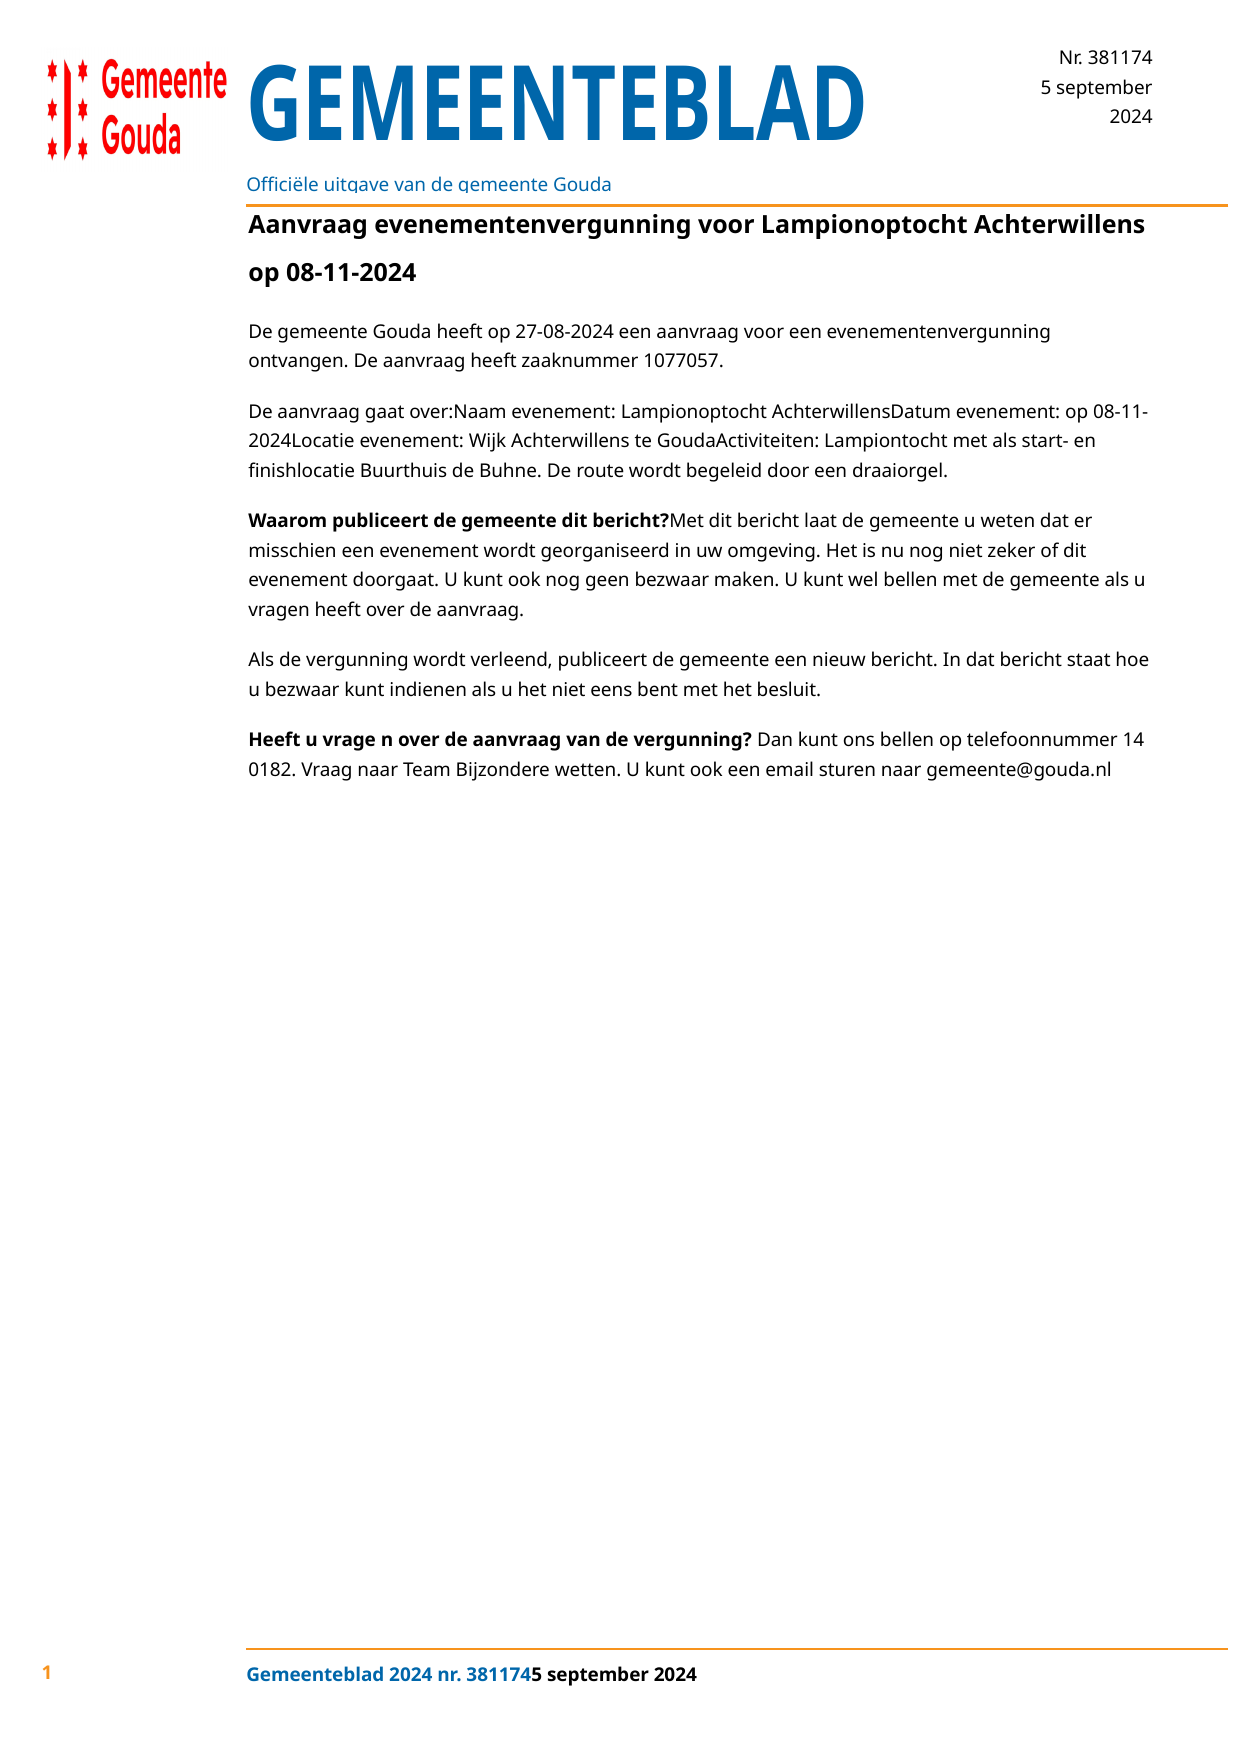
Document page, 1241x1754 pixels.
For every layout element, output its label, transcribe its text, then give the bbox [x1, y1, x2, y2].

text De aanvraag gaat over:Naam evenement: Lampionoptocht AchterwillensDatum evenement: op 08-11-2024Locatie evenement: Wijk Achterwillens te GoudaActiviteiten: Lampiontocht met als start- en finishlocatie Buurthuis de Buhne. De route wordt begeleid door een draaiorgel. [248, 398, 1152, 483]
text Heeft u vrage n over de aanvraag van de vergunning? Dan kunt ons bellen op telefoonnummer 14 0182. Vraag naar Team Bijzondere wetten. U kunt ook een email sturen naar gemeente@gouda.nl [248, 727, 1152, 782]
text Waarom publiceert de gemeente dit bericht?Met dit bericht laat de gemeente u weten dat er misschien een evenement wordt georganiseerd in uw omgeving. Het is nu nog niet zeker of dit evenement doorgaat. U kunt ook nog geen bezwaar maken. U kunt wel bellen met de gemeente als u vragen heeft over de aanvraag. [248, 507, 1152, 622]
text Als de vergunning wordt verleend, publiceert de gemeente een nieuw bericht. In dat bericht staat hoe u bezwaar kunt indienen als u het niet eens bent met het besluit. [248, 647, 1152, 702]
picture [41, 47, 231, 172]
text Aanvraag evenementenvergunning voor Lampionoptocht Achterwillens op 08-11-2024 [248, 207, 1152, 288]
text De gemeente Gouda heeft op 27-08-2024 een aanvraag voor een evenementenvergunning ontvangen. De aanvraag heeft zaaknummer 1077057. [248, 318, 1152, 373]
